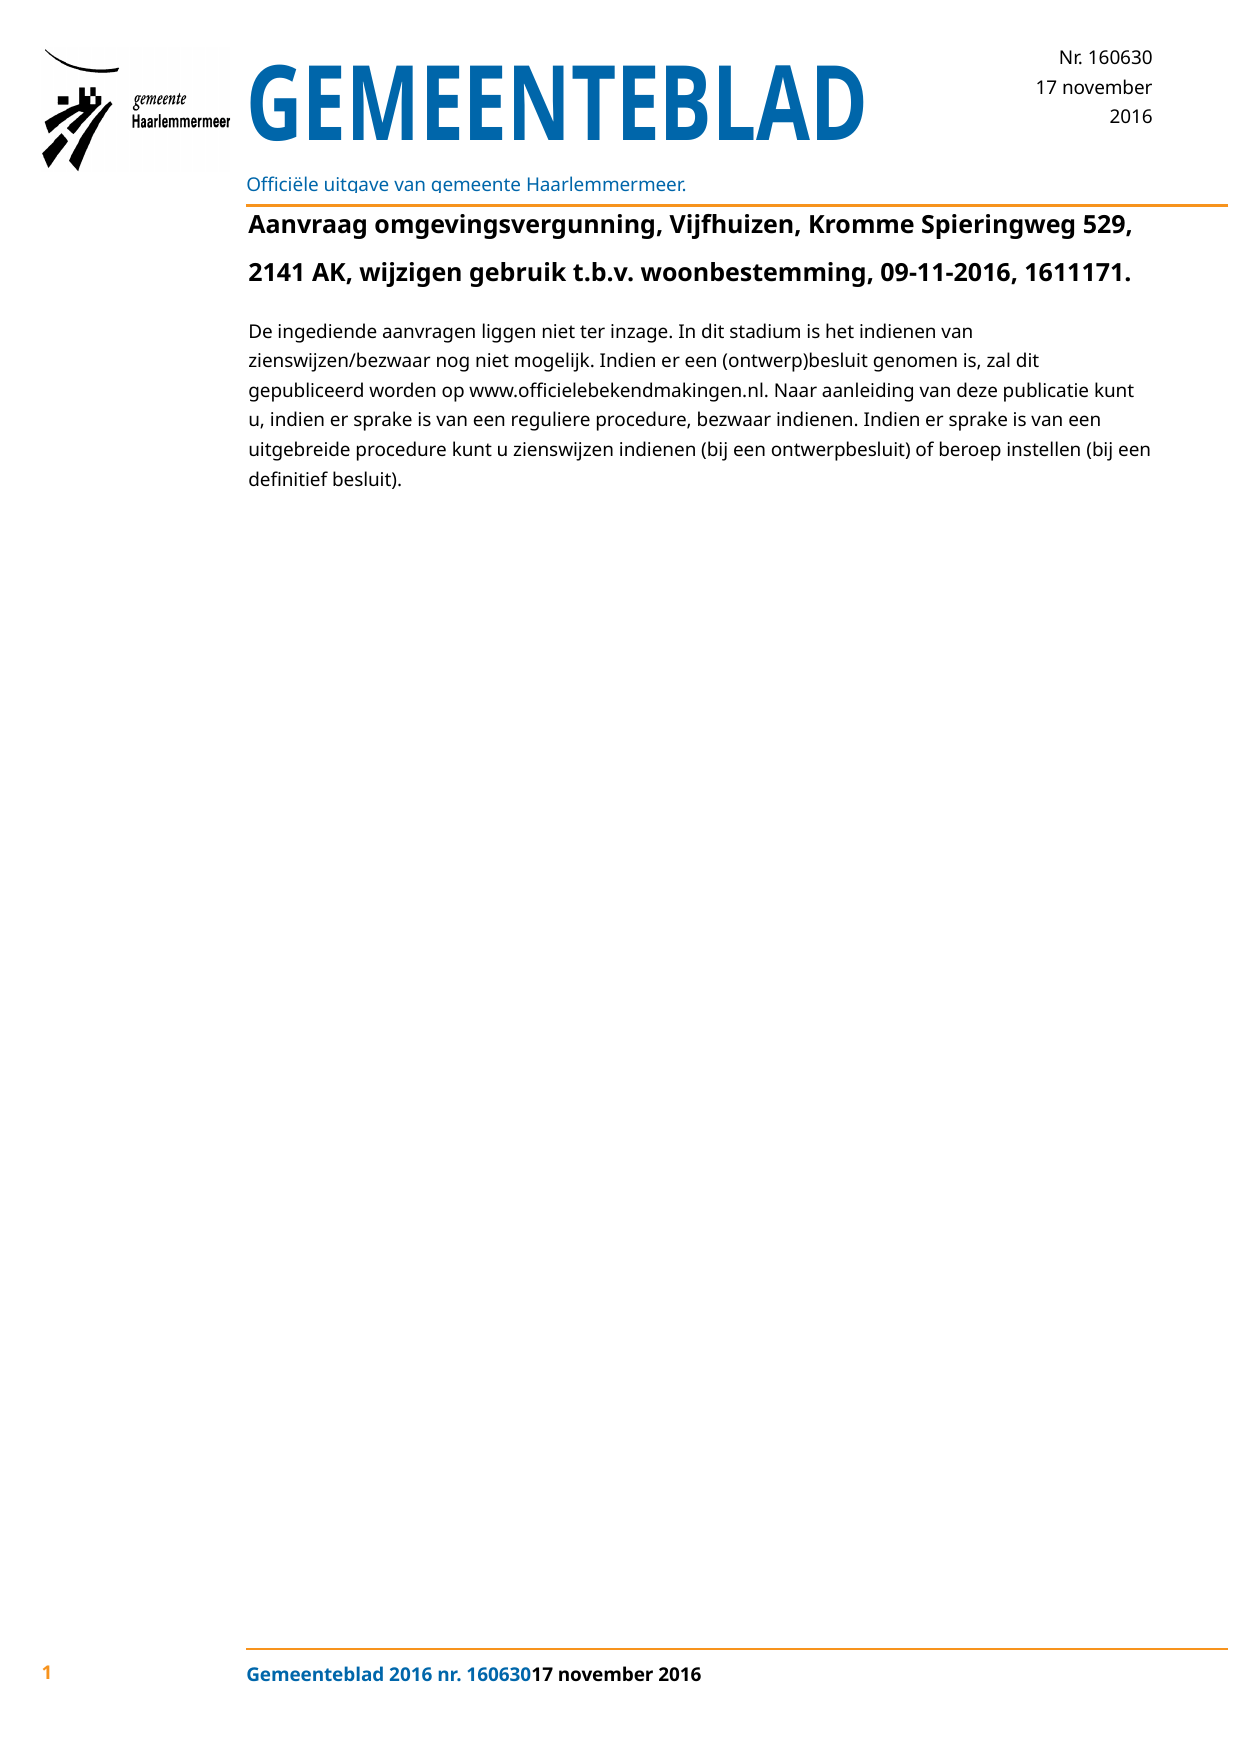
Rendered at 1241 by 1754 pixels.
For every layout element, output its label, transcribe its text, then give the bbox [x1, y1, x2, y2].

text De ingediende aanvragen liggen niet ter inzage. In dit stadium is het indienen van zienswijzen/bezwaar nog niet mogelijk. Indien er een (ontwerp)besluit genomen is, zal dit gepubliceerd worden op www.officielebekendmakingen.nl. Naar aanleiding van deze publicatie kunt u, indien er sprake is van een reguliere procedure, bezwaar indienen. Indien er sprake is van een uitgebreide procedure kunt u zienswijzen indienen (bij een ontwerpbesluit) of beroep instellen (bij een definitief besluit). [248, 318, 1152, 492]
picture [41, 47, 231, 172]
text Aanvraag omgevingsvergunning, Vijfhuizen, Kromme Spieringweg 529, 2141 AK, wijzigen gebruik t.b.v. woonbestemming, 09-11-2016, 1611171. [248, 207, 1152, 288]
